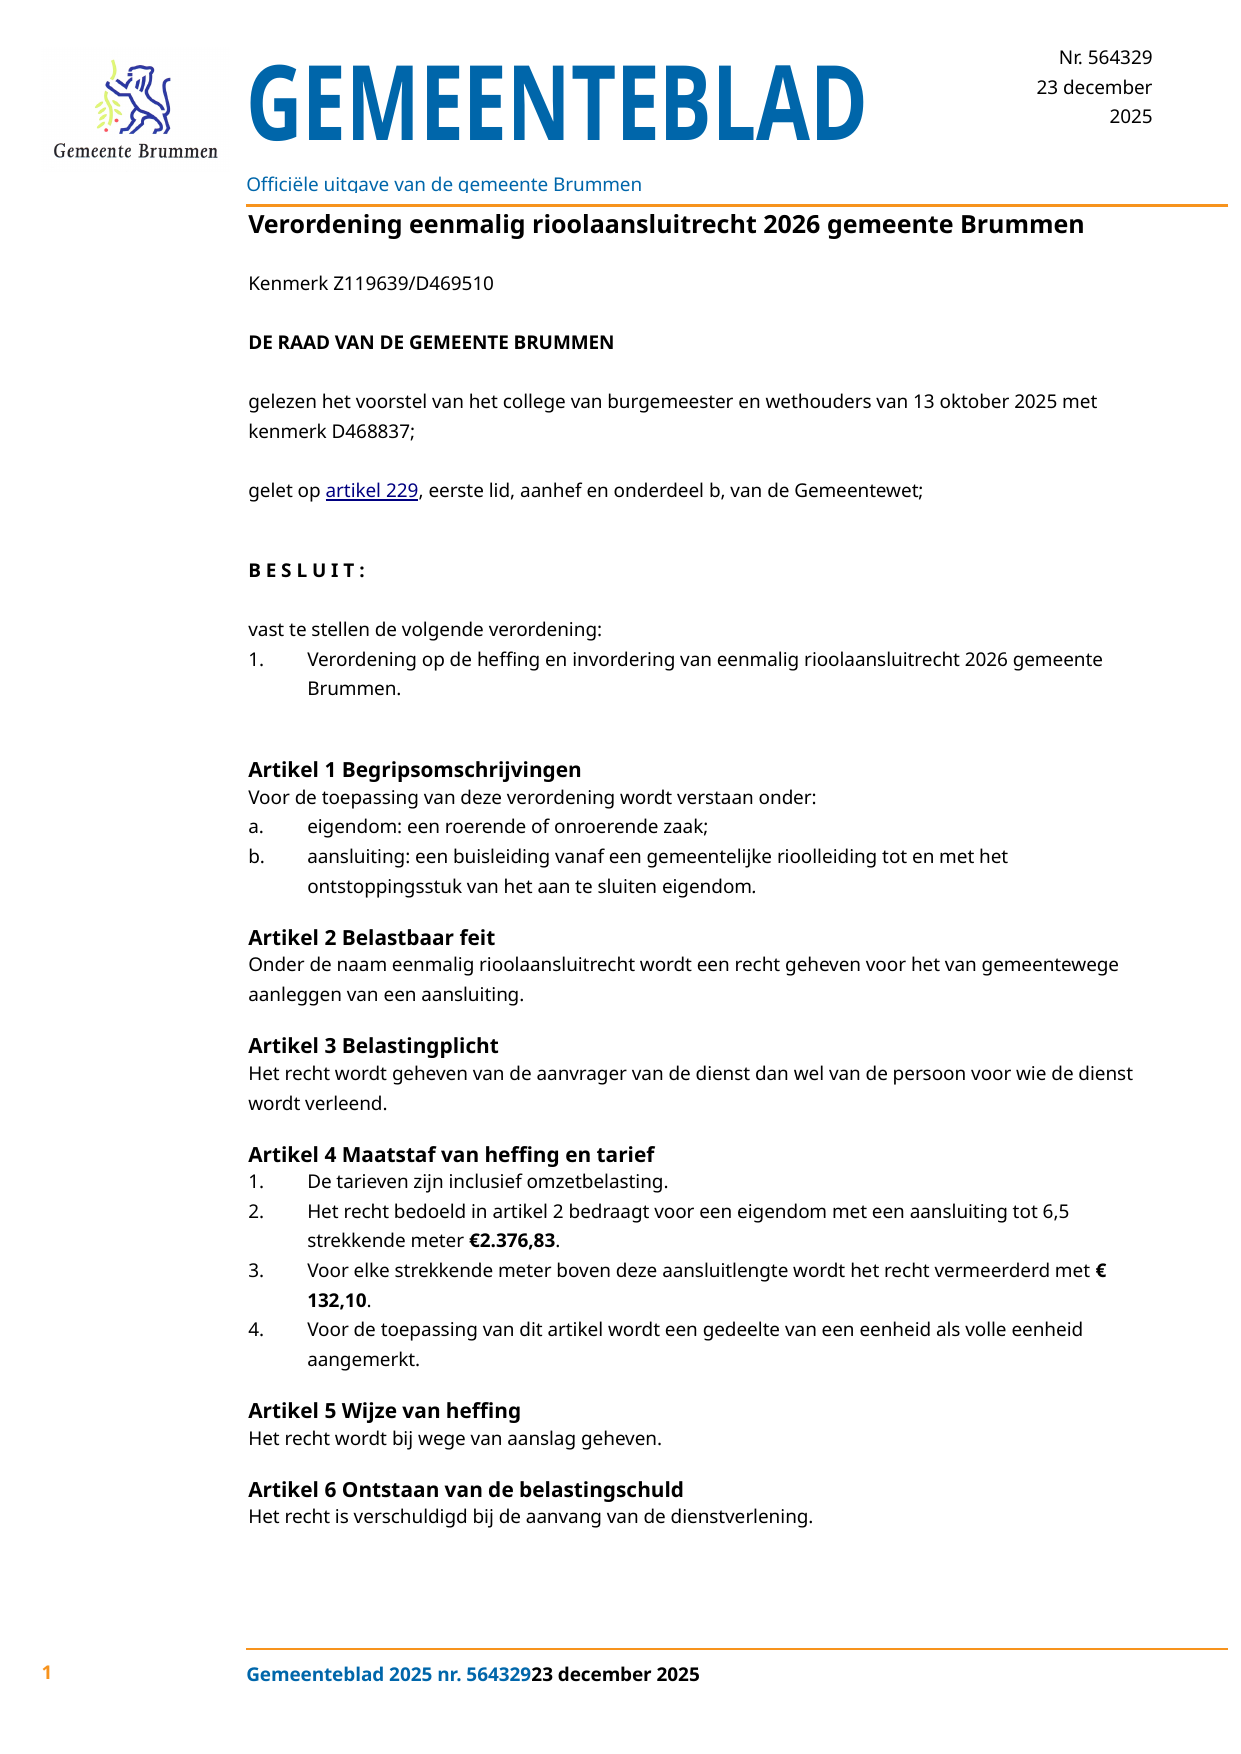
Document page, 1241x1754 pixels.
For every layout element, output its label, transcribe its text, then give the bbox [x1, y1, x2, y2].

text Onder de naam eenmalig rioolaansluitrecht wordt een recht geheven voor het van gemeentewege aanleggen van een aansluiting. [248, 952, 1152, 1007]
text Het recht is verschuldigd bij de aanvang van de dienstverlening. [248, 1504, 1152, 1529]
text DE RAAD VAN DE GEMEENTE BRUMMEN [248, 329, 1152, 355]
text Artikel 4 Maatstaf van heffing en tarief [248, 1140, 1152, 1168]
text gelezen het voorstel van het college van burgemeester en wethouders van 13 oktober 2025 met kenmerk D468837; [248, 389, 1152, 444]
picture [41, 47, 231, 172]
list Voor elke strekkende meter boven deze aansluitlengte wordt het recht vermeerderd met € 132,10. [248, 1257, 1152, 1313]
list De tarieven zijn inclusief omzetbelasting. [248, 1168, 1152, 1194]
text Voor de toepassing van deze verordening wordt verstaan onder: [248, 784, 1152, 810]
text gelet op artikel 229, eerste lid, aanhef en onderdeel b, van de Gemeentewet; [248, 477, 1152, 503]
list Voor de toepassing van dit artikel wordt een gedeelte van een eenheid als volle eenheid aangemerkt. [248, 1316, 1152, 1372]
text Artikel 5 Wijze van heffing [248, 1396, 1152, 1425]
list eigendom: een roerende of onroerende zaak; [248, 814, 1152, 839]
text Artikel 1 Begripsomschrijvingen [248, 756, 1152, 784]
text Artikel 6 Ontstaan van de belastingschuld [248, 1475, 1152, 1504]
text Het recht wordt bij wege van aanslag geheven. [248, 1425, 1152, 1451]
text Verordening eenmalig rioolaansluitrecht 2026 gemeente Brummen [248, 207, 1152, 241]
text vast te stellen de volgende verordening: [248, 616, 1152, 642]
text Artikel 2 Belastbaar feit [248, 923, 1152, 952]
text B E S L U I T : [248, 557, 1152, 583]
text Het recht wordt geheven van de aanvrager van de dienst dan wel van de persoon voor wie de dienst wordt verleend. [248, 1060, 1152, 1115]
text Artikel 3 Belastingplicht [248, 1032, 1152, 1060]
list aansluiting: een buisleiding vanaf een gemeentelijke rioolleiding tot en met het ontstoppingsstuk van het aan te sluiten eigendom. [248, 843, 1152, 898]
text Kenmerk Z119639/D469510 [248, 270, 1152, 296]
list Het recht bedoeld in artikel 2 bedraagt voor een eigendom met een aansluiting tot 6,5 strekkende meter €2.376,83. [248, 1198, 1152, 1253]
list Verordening op de heffing en invordering van eenmalig rioolaansluitrecht 2026 gemeente Brummen. [248, 646, 1152, 701]
